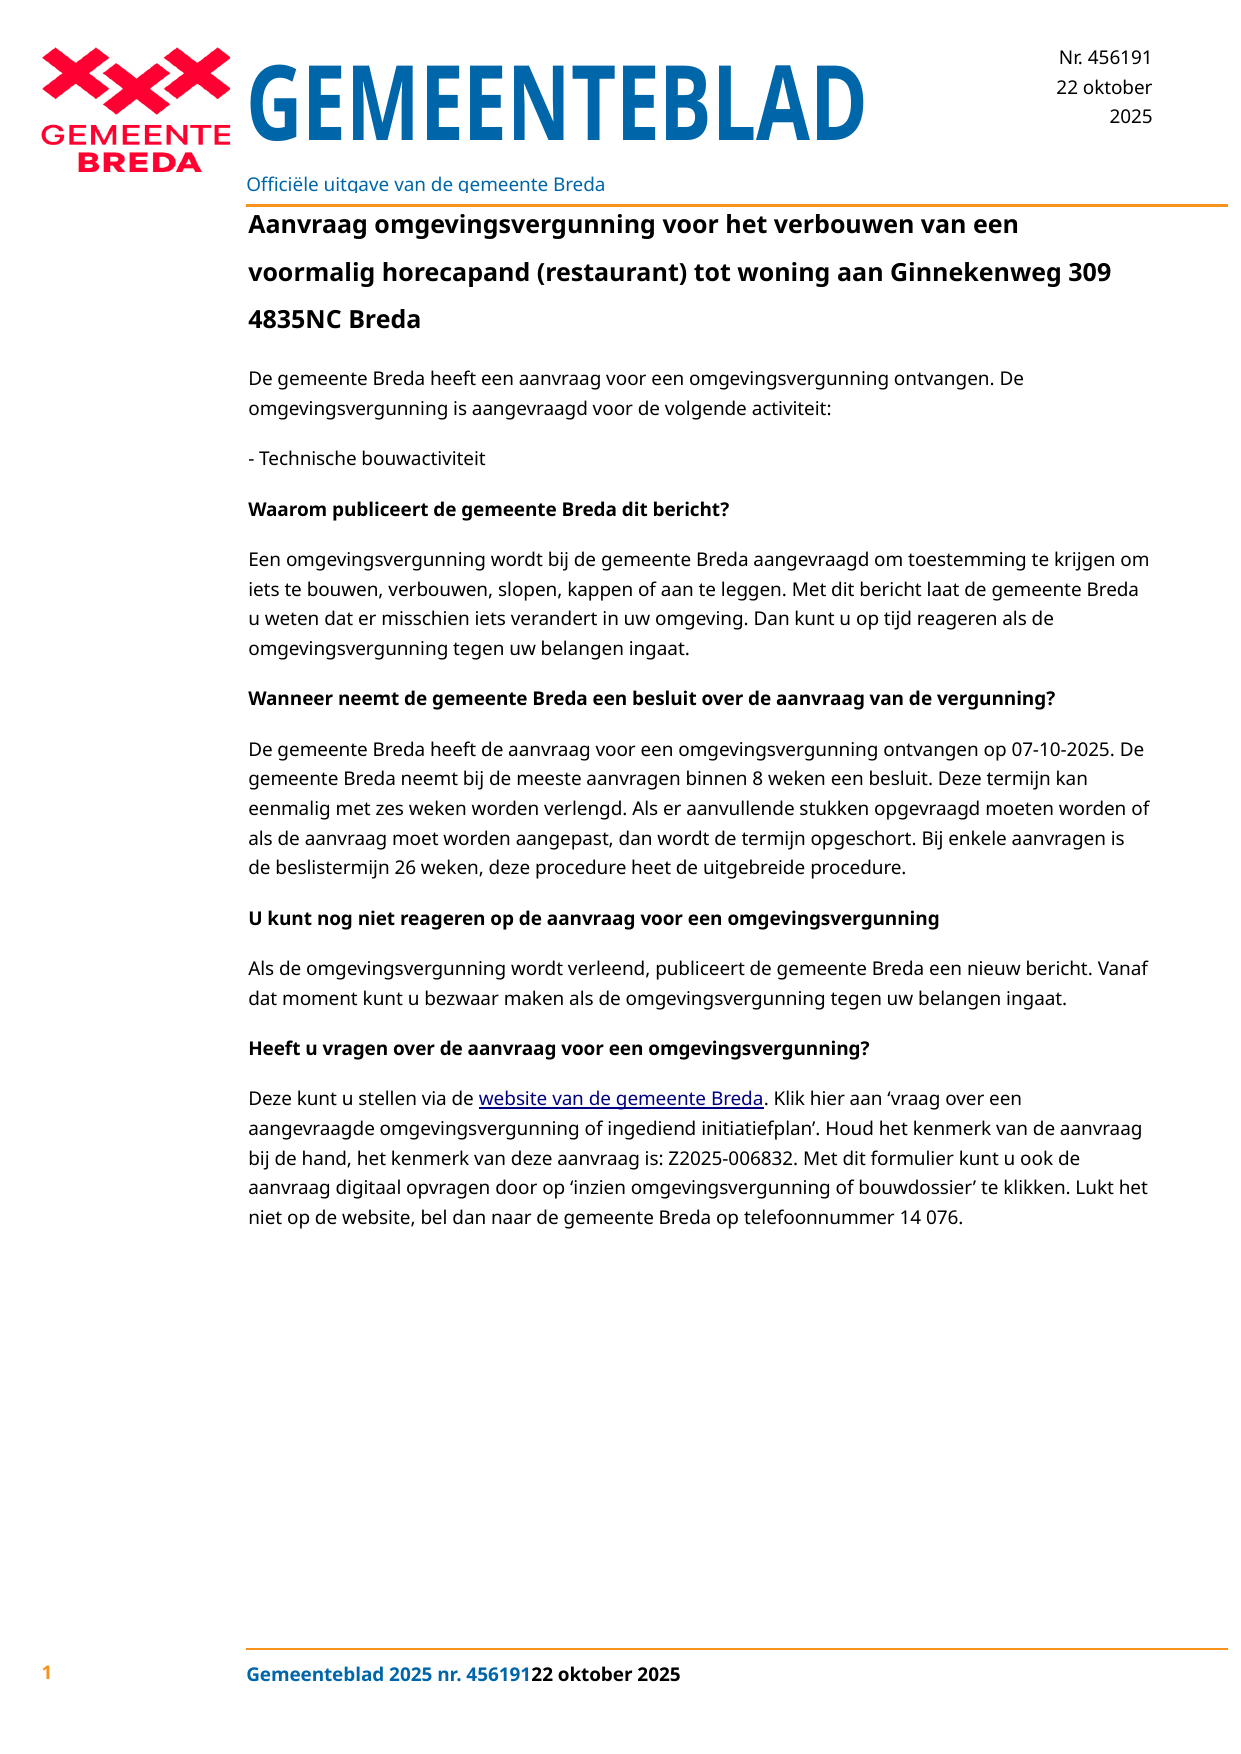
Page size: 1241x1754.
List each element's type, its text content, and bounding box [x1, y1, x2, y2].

text Een omgevingsvergunning wordt bij de gemeente Breda aangevraagd om toestemming te krijgen om iets te bouwen, verbouwen, slopen, kappen of aan te leggen. Met dit bericht laat de gemeente Breda u weten dat er misschien iets verandert in uw omgeving. Dan kunt u op tijd reageren als de omgevingsvergunning tegen uw belangen ingaat. [248, 546, 1152, 661]
text Als de omgevingsvergunning wordt verleend, publiceert de gemeente Breda een nieuw bericht. Vanaf dat moment kunt u bezwaar maken als de omgevingsvergunning tegen uw belangen ingaat. [248, 955, 1152, 1010]
text U kunt nog niet reageren op de aanvraag voor een omgevingsvergunning [248, 905, 1152, 930]
text De gemeente Breda heeft een aanvraag voor een omgevingsvergunning ontvangen. De omgevingsvergunning is aangevraagd voor de volgende activiteit: [248, 366, 1152, 421]
text Deze kunt u stellen via de website van de gemeente Breda. Klik hier aan ‘vraag over een aangevraagde omgevingsvergunning of ingediend initiatiefplan’. Houd het kenmerk van de aanvraag bij de hand, het kenmerk van deze aanvraag is: Z2025-006832. Met dit formulier kunt u ook de aanvraag digitaal opvragen door op ‘inzien omgevingsvergunning of bouwdossier’ te klikken. Lukt het niet op de website, bel dan naar de gemeente Breda op telefoonnummer 14 076. [248, 1086, 1152, 1229]
text Waarom publiceert de gemeente Breda dit bericht? [248, 496, 1152, 522]
text De gemeente Breda heeft de aanvraag voor een omgevingsvergunning ontvangen op 07-10-2025. De gemeente Breda neemt bij de meeste aanvragen binnen 8 weken een besluit. Deze termijn kan eenmalig met zes weken worden verlengd. Als er aanvullende stukken opgevraagd moeten worden of als de aanvraag moet worden aangepast, dan wordt de termijn opgeschort. Bij enkele aanvragen is de beslistermijn 26 weken, deze procedure heet de uitgebreide procedure. [248, 736, 1152, 880]
text Aanvraag omgevingsvergunning voor het verbouwen van een voormalig horecapand (restaurant) tot woning aan Ginnekenweg 309 4835NC Breda [248, 207, 1152, 336]
text Heeft u vragen over de aanvraag voor een omgevingsvergunning? [248, 1035, 1152, 1061]
picture [41, 47, 231, 172]
text Wanneer neemt de gemeente Breda een besluit over de aanvraag van de vergunning? [248, 686, 1152, 711]
text - Technische bouwactiviteit [248, 446, 1152, 471]
